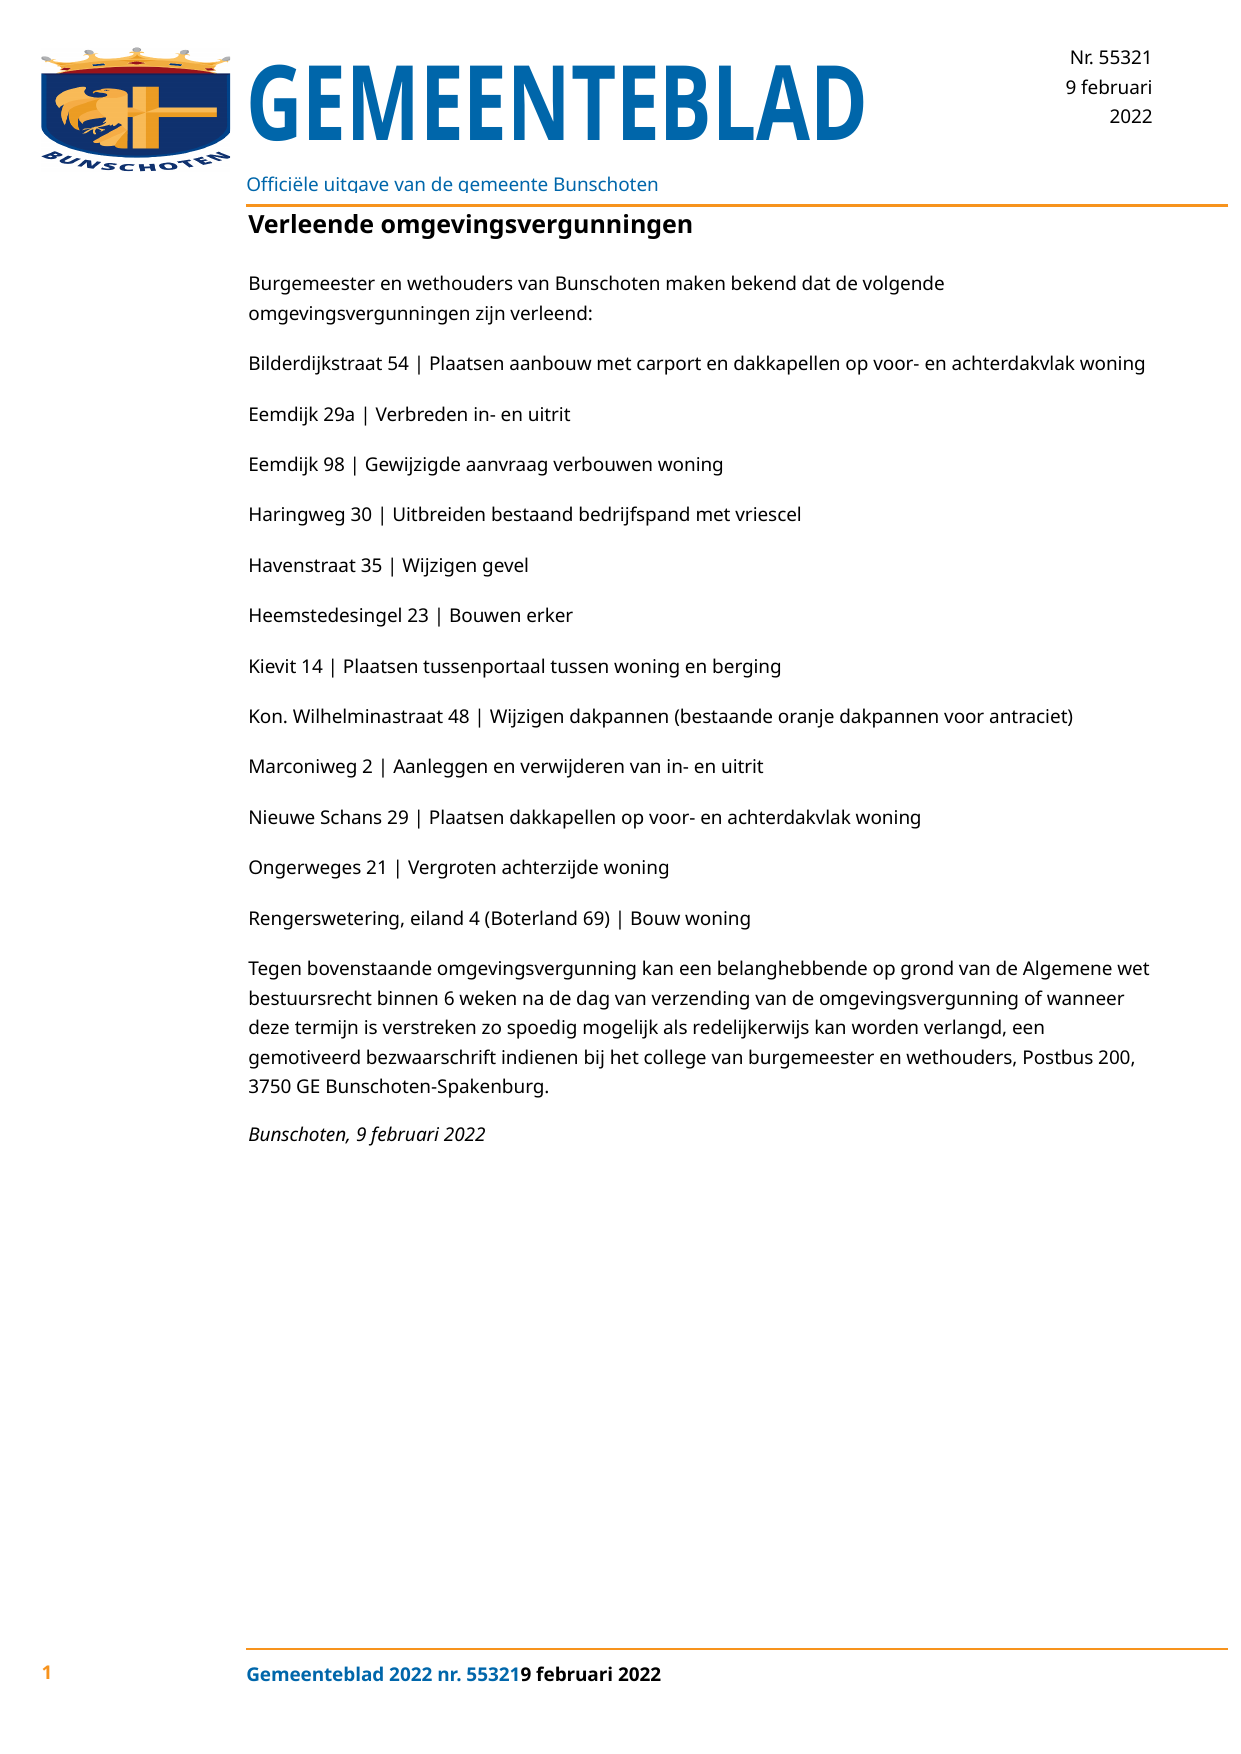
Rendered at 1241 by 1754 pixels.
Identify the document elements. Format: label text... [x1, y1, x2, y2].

text Heemstedesingel 23 | Bouwen erker [248, 602, 1152, 628]
text Havenstraat 35 | Wijzigen gevel [248, 552, 1152, 578]
text Bunschoten, 9 februari 2022 [248, 1121, 1152, 1147]
text Kievit 14 | Plaatsen tussenportaal tussen woning en berging [248, 653, 1152, 678]
text Ongerweges 21 | Vergroten achterzijde woning [248, 854, 1152, 880]
text Haringweg 30 | Uitbreiden bestaand bedrijfspand met vriescel [248, 502, 1152, 527]
text Nieuwe Schans 29 | Plaatsen dakkapellen op voor- en achterdakvlak woning [248, 804, 1152, 830]
text Burgemeester en wethouders van Bunschoten maken bekend dat de volgende omgevingsvergunningen zijn verleend: [248, 270, 1152, 326]
text Tegen bovenstaande omgevingsvergunning kan een belanghebbende op grond van de Algemene wet bestuursrecht binnen 6 weken na de dag van verzending van de omgevingsvergunning of wanneer deze termijn is verstreken zo spoedig mogelijk als redelijkerwijs kan worden verlangd, een gemotiveerd bezwaarschrift indienen bij het college van burgemeester en wethouders, Postbus 200, 3750 GE Bunschoten-Spakenburg. [248, 955, 1152, 1099]
text Rengerswetering, eiland 4 (Boterland 69) | Bouw woning [248, 905, 1152, 931]
text Eemdijk 29a | Verbreden in- en uitrit [248, 401, 1152, 426]
text Kon. Wilhelminastraat 48 | Wijzigen dakpannen (bestaande oranje dakpannen voor antraciet) [248, 703, 1152, 729]
text Marconiweg 2 | Aanleggen en verwijderen van in- en uitrit [248, 754, 1152, 779]
picture [41, 47, 231, 172]
text Verleende omgevingsvergunningen [248, 207, 1152, 241]
text Bilderdijkstraat 54 | Plaatsen aanbouw met carport en dakkapellen op voor- en achterdakvlak woning [248, 350, 1152, 376]
text Eemdijk 98 | Gewijzigde aanvraag verbouwen woning [248, 451, 1152, 477]
